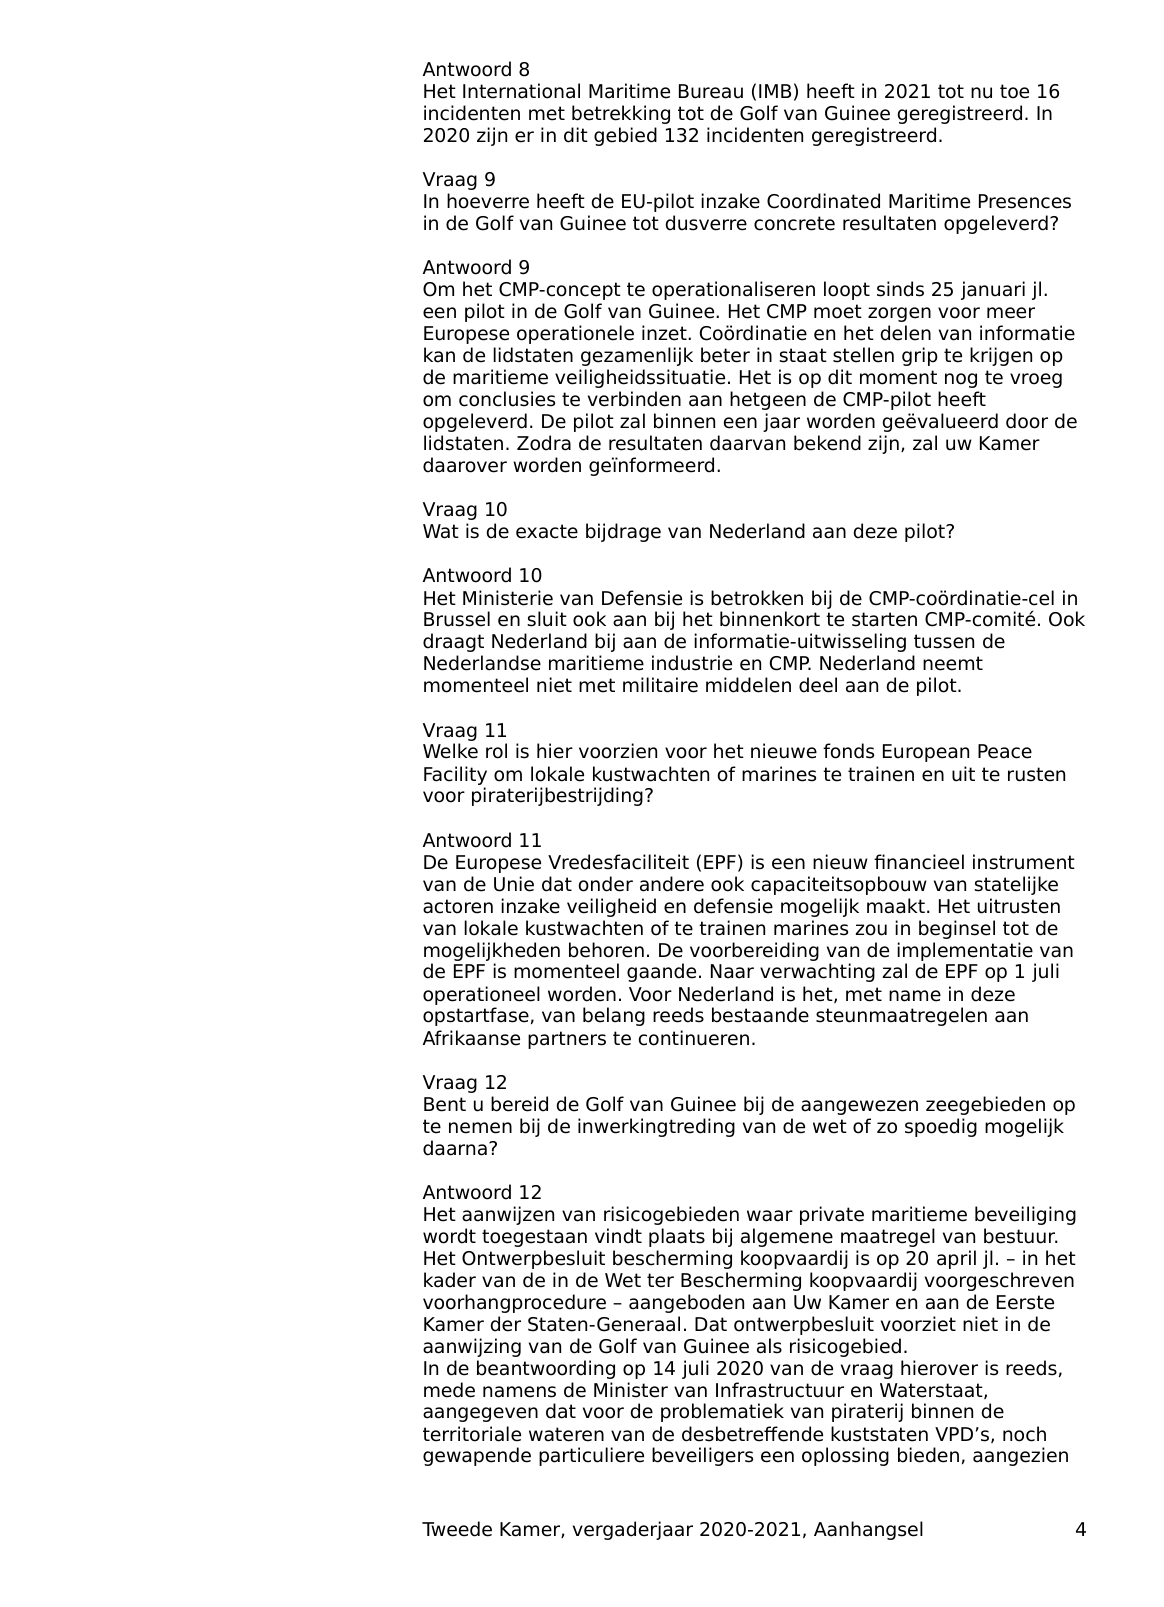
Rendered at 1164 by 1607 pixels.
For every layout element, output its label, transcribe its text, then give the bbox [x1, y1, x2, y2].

text Antwoord 9 [422, 257, 1087, 279]
text Antwoord 11 [422, 829, 1087, 852]
text Vraag 9 [422, 169, 1087, 191]
text Vraag 10 [422, 499, 1087, 521]
text De Europese Vredesfaciliteit (EPF) is een nieuw financieel instrument van de Unie dat onder andere ook capaciteitsopbouw van statelijke actoren inzake veiligheid en defensie mogelijk maakt. Het uitrusten van lokale kustwachten of te trainen marines zou in beginsel tot de mogelijkheden behoren. De voorbereiding van de implementatie van de EPF is momenteel gaande. Naar verwachting zal de EPF op 1 juli operationeel worden. Voor Nederland is het, met name in deze opstartfase, van belang reeds bestaande steunmaatregelen aan Afrikaanse partners te continueren. [422, 852, 1087, 1049]
text Welke rol is hier voorzien voor het nieuwe fonds European Peace Facility om lokale kustwachten of marines te trainen en uit te rusten voor piraterijbestrijding? [422, 741, 1087, 807]
text Vraag 11 [422, 719, 1087, 741]
text In de beantwoording op 14 juli 2020 van de vraag hierover is reeds, mede namens de Minister van Infrastructuur en Waterstaat, aangegeven dat voor de problematiek van piraterij binnen de territoriale wateren van de desbetreffende kuststaten VPD’s, noch gewapende particuliere beveiligers een oplossing bieden, aangezien [422, 1357, 1087, 1467]
text Bent u bereid de Golf van Guinee bij de aangewezen zeegebieden op te nemen bij de inwerkingtreding van de wet of zo spoedig mogelijk daarna? [422, 1093, 1087, 1159]
text Antwoord 10 [422, 565, 1087, 587]
text In hoeverre heeft de EU-pilot inzake Coordinated Maritime Presences in de Golf van Guinee tot dusverre concrete resultaten opgeleverd? [422, 191, 1087, 235]
text Het International Maritime Bureau (IMB) heeft in 2021 tot nu toe 16 incidenten met betrekking tot de Golf van Guinee geregistreerd. In 2020 zijn er in dit gebied 132 incidenten geregistreerd. [422, 81, 1087, 147]
text Het Ministerie van Defensie is betrokken bij de CMP-coördinatie-cel in Brussel en sluit ook aan bij het binnenkort te starten CMP-comité. Ook draagt Nederland bij aan de informatie-uitwisseling tussen de Nederlandse maritieme industrie en CMP. Nederland neemt momenteel niet met militaire middelen deel aan de pilot. [422, 587, 1087, 697]
text Antwoord 12 [422, 1182, 1087, 1204]
text Vraag 12 [422, 1072, 1087, 1093]
text Om het CMP-concept te operationaliseren loopt sinds 25 januari jl. een pilot in de Golf van Guinee. Het CMP moet zorgen voor meer Europese operationele inzet. Coördinatie en het delen van informatie kan de lidstaten gezamenlijk beter in staat stellen grip te krijgen op de maritieme veiligheidssituatie. Het is op dit moment nog te vroeg om conclusies te verbinden aan hetgeen de CMP-pilot heeft opgeleverd. De pilot zal binnen een jaar worden geëvalueerd door de lidstaten. Zodra de resultaten daarvan bekend zijn, zal uw Kamer daarover worden geïnformeerd. [422, 279, 1087, 477]
text Antwoord 8 [422, 59, 1087, 81]
text Het aanwijzen van risicogebieden waar private maritieme beveiliging wordt toegestaan vindt plaats bij algemene maatregel van bestuur. Het Ontwerpbesluit bescherming koopvaardij is op 20 april jl. – in het kader van de in de Wet ter Bescherming koopvaardij voorgeschreven voorhangprocedure – aangeboden aan Uw Kamer en aan de Eerste Kamer der Staten-Generaal. Dat ontwerpbesluit voorziet niet in de aanwijzing van de Golf van Guinee als risicogebied. [422, 1204, 1087, 1357]
text Wat is de exacte bijdrage van Nederland aan deze pilot? [422, 521, 1087, 543]
